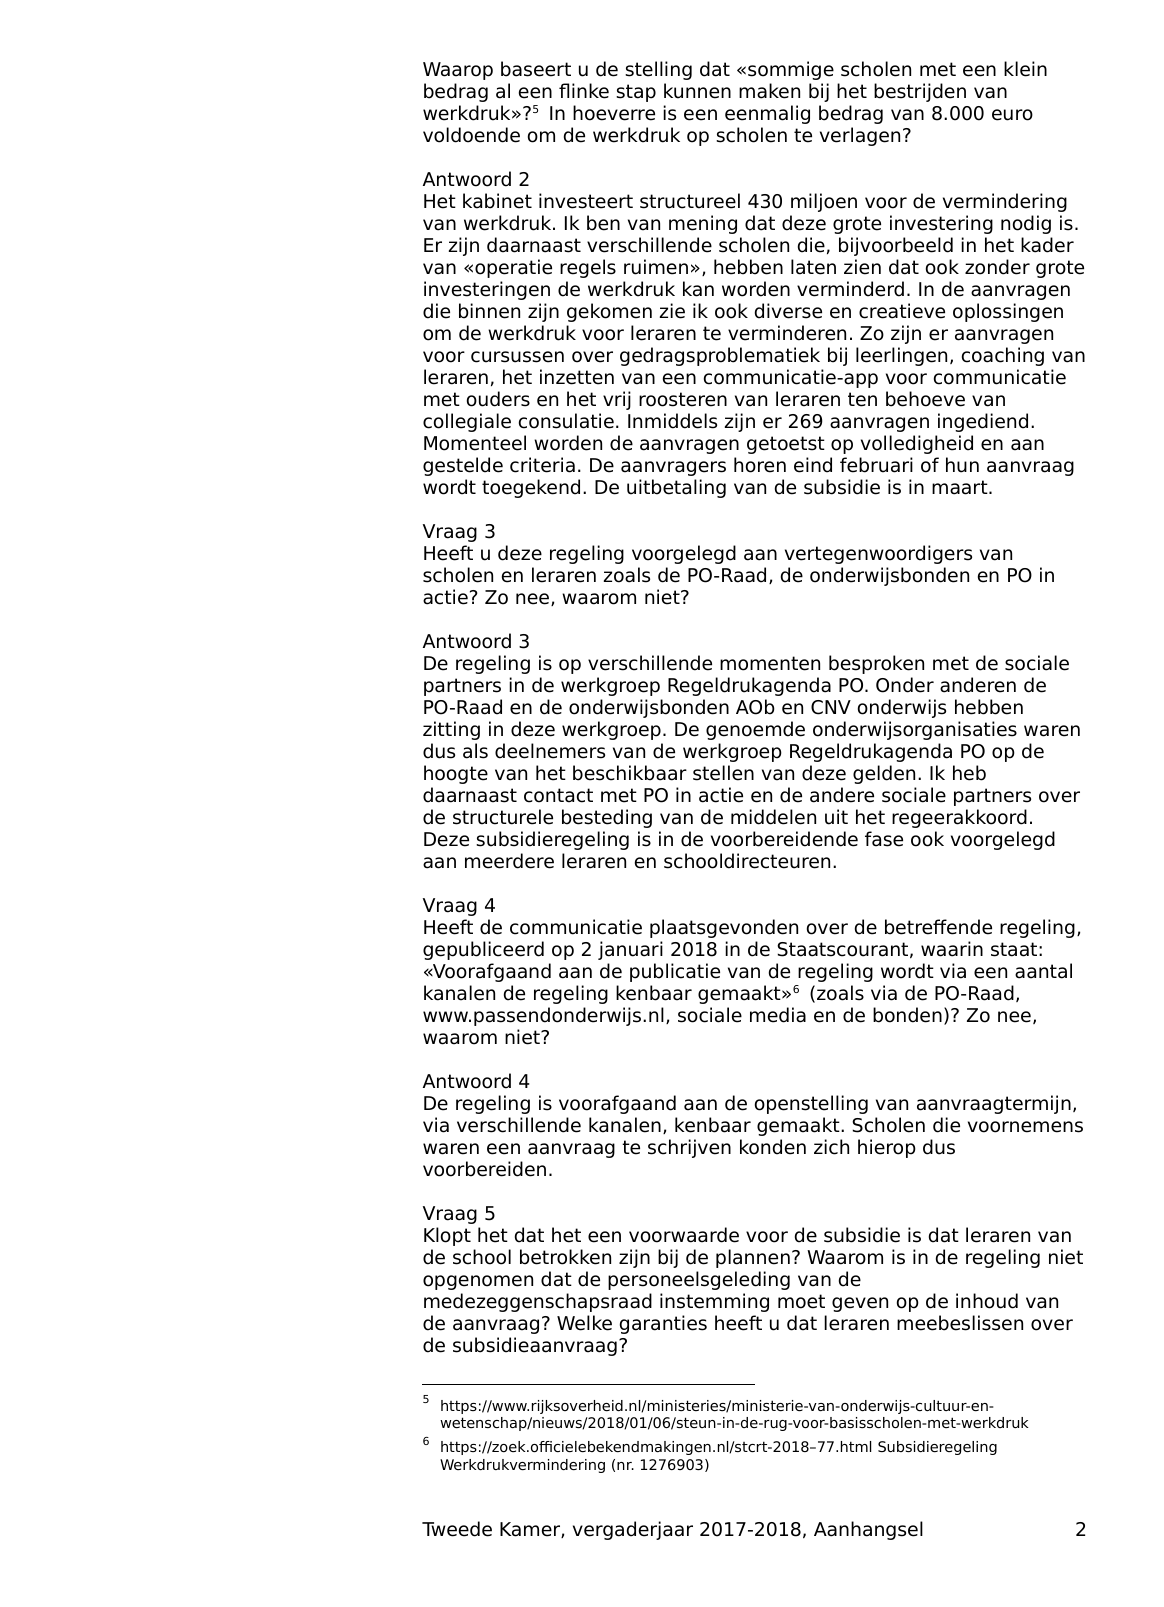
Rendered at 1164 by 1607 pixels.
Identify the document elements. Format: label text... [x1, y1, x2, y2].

text De regeling is voorafgaand aan de openstelling van aanvraagtermijn, via verschillende kanalen, kenbaar gemaakt. Scholen die voornemens waren een aanvraag te schrijven konden zich hierop dus voorbereiden. [422, 1093, 1087, 1181]
text Waarop baseert u de stelling dat «sommige scholen met een klein bedrag al een flinke stap kunnen maken bij het bestrijden van werkdruk»? In hoeverre is een eenmalig bedrag van 8.000 euro voldoende om de werkdruk op scholen te verlagen? [422, 59, 1087, 147]
text Vraag 4 [422, 895, 1087, 917]
text Heeft u deze regeling voorgelegd aan vertegenwoordigers van scholen en leraren zoals de PO-Raad, de onderwijsbonden en PO in actie? Zo nee, waarom niet? [422, 543, 1087, 609]
text Vraag 5 [422, 1203, 1087, 1225]
text Het kabinet investeert structureel 430 miljoen voor de vermindering van werkdruk. Ik ben van mening dat deze grote investering nodig is. Er zijn daarnaast verschillende scholen die, bijvoorbeeld in het kader van «operatie regels ruimen», hebben laten zien dat ook zonder grote investeringen de werkdruk kan worden verminderd. In de aanvragen die binnen zijn gekomen zie ik ook diverse en creatieve oplossingen om de werkdruk voor leraren te verminderen. Zo zijn er aanvragen voor cursussen over gedragsproblematiek bij leerlingen, coaching van leraren, het inzetten van een communicatie-app voor communicatie met ouders en het vrij roosteren van leraren ten behoeve van collegiale consulatie. Inmiddels zijn er 269 aanvragen ingediend. Momenteel worden de aanvragen getoetst op volledigheid en aan gestelde criteria. De aanvragers horen eind februari of hun aanvraag wordt toegekend. De uitbetaling van de subsidie is in maart. [422, 191, 1087, 499]
text Antwoord 2 [422, 169, 1087, 191]
text Vraag 3 [422, 521, 1087, 543]
text https://zoek.officielebekendmakingen.nl/stcrt-2018–77.html Subsidieregeling Werkdrukvermindering (nr. 1276903) [422, 1435, 1087, 1474]
text De regeling is op verschillende momenten besproken met de sociale partners in de werkgroep Regeldrukagenda PO. Onder anderen de PO-Raad en de onderwijsbonden AOb en CNV onderwijs hebben zitting in deze werkgroep. De genoemde onderwijsorganisaties waren dus als deelnemers van de werkgroep Regeldrukagenda PO op de hoogte van het beschikbaar stellen van deze gelden. Ik heb daarnaast contact met PO in actie en de andere sociale partners over de structurele besteding van de middelen uit het regeerakkoord. Deze subsidieregeling is in de voorbereidende fase ook voorgelegd aan meerdere leraren en schooldirecteuren. [422, 653, 1087, 873]
text Antwoord 3 [422, 631, 1087, 653]
text https://www.rijksoverheid.nl/ministeries/ministerie-van-onderwijs-cultuur-en-wetenschap/nieuws/2018/01/06/steun-in-de-rug-voor-basisscholen-met-werkdruk [422, 1393, 1087, 1432]
text Heeft de communicatie plaatsgevonden over de betreffende regeling, gepubliceerd op 2 januari 2018 in de Staatscourant, waarin staat: «Voorafgaand aan de publicatie van de regeling wordt via een aantal kanalen de regeling kenbaar gemaakt» (zoals via de PO-Raad, www.passendonderwijs.nl, sociale media en de bonden)? Zo nee, waarom niet? [422, 917, 1087, 1049]
text Antwoord 4 [422, 1071, 1087, 1093]
text Klopt het dat het een voorwaarde voor de subsidie is dat leraren van de school betrokken zijn bij de plannen? Waarom is in de regeling niet opgenomen dat de personeelsgeleding van de medezeggenschapsraad instemming moet geven op de inhoud van de aanvraag? Welke garanties heeft u dat leraren meebeslissen over de subsidieaanvraag? [422, 1225, 1087, 1357]
